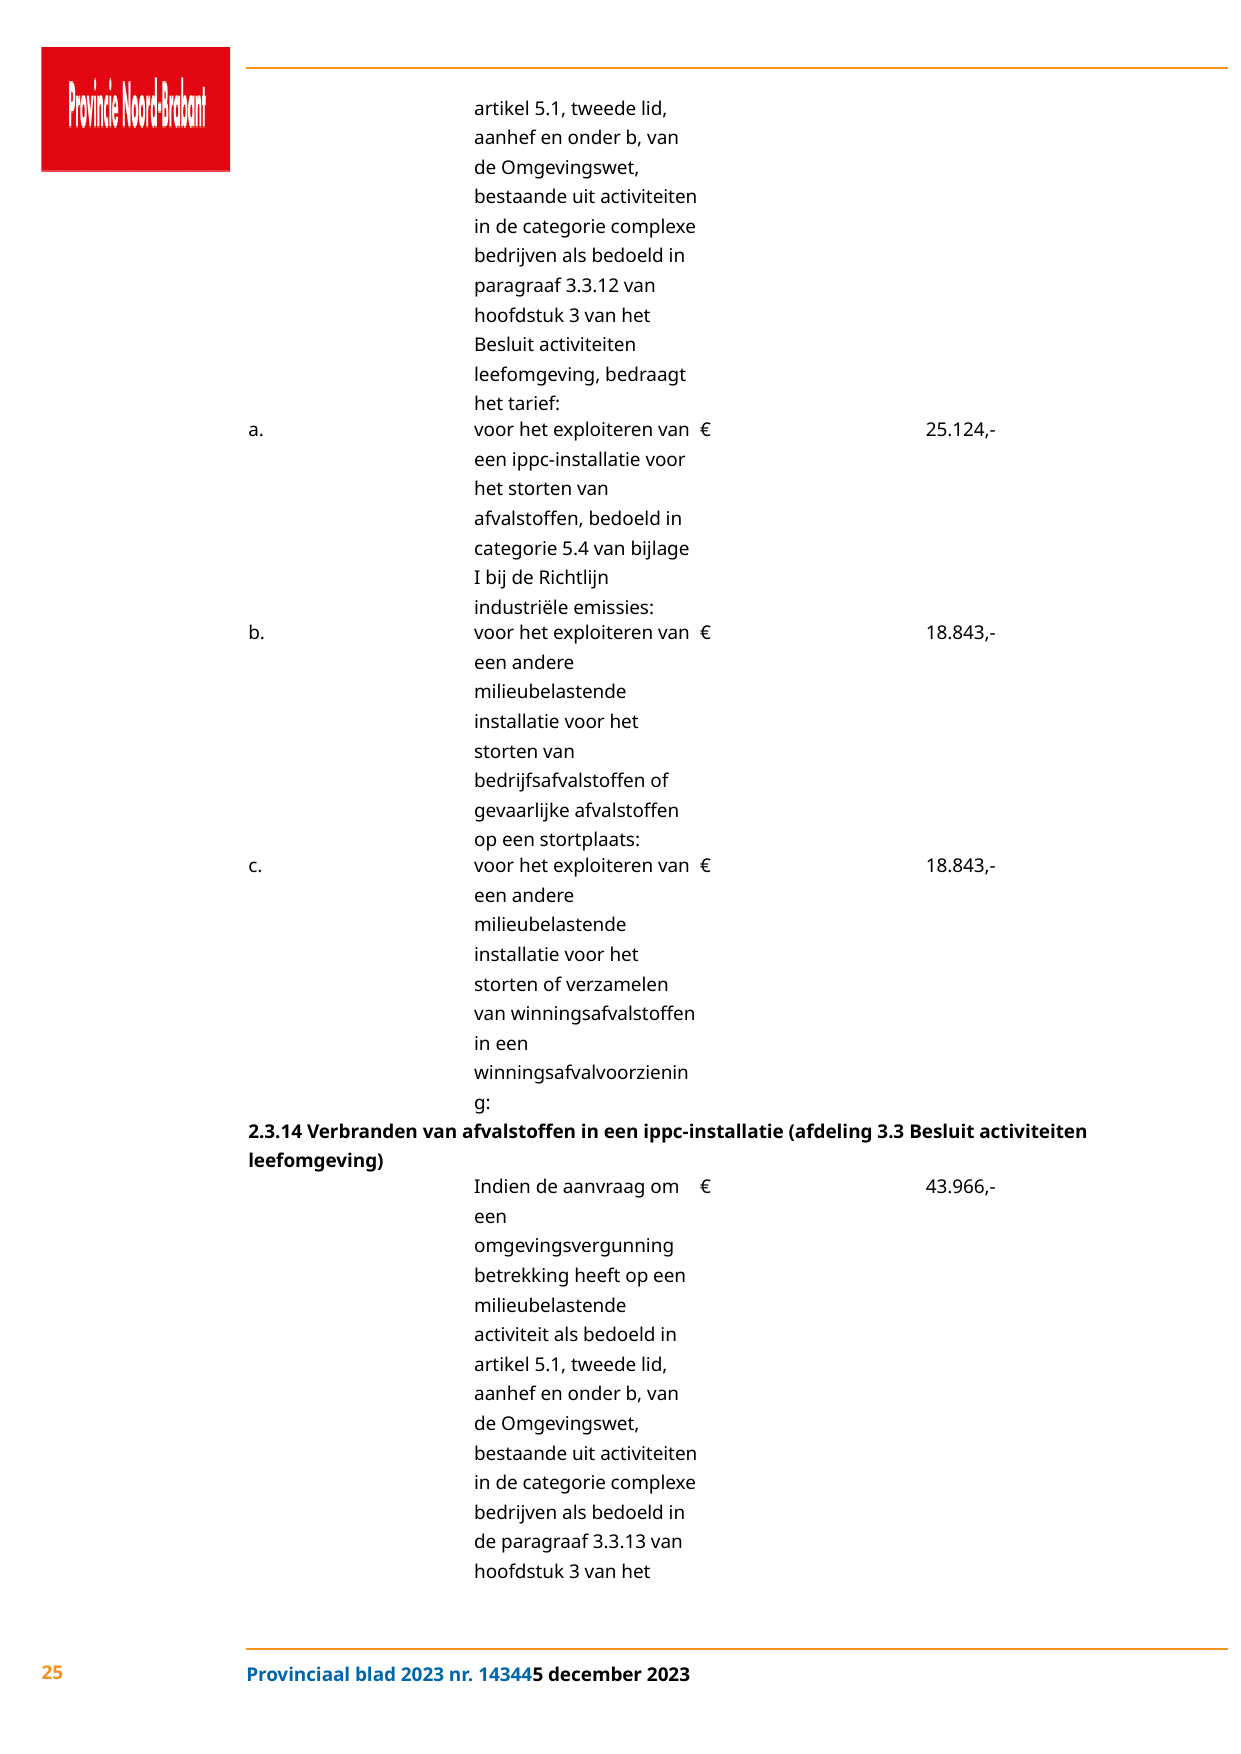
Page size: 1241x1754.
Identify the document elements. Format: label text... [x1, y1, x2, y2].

table_cell [926, 95, 1152, 416]
table_cell € [700, 620, 926, 852]
table_cell 18.843,- [926, 620, 1152, 852]
table_cell Indien de aanvraag om een omgevingsvergunning betrekking heeft op een milieubelastende activiteit als bedoeld in artikel 5.1, tweede lid, aanhef en onder b, van de Omgevingswet, bestaande uit activiteiten in de categorie complexe bedrijven als bedoeld in de paragraaf 3.3.13 van hoofdstuk 3 van het [474, 1174, 700, 1584]
table_cell voor het exploiteren van een andere milieubelastende installatie voor het storten van bedrijfsafvalstoffen of gevaarlijke afvalstoffen op een stortplaats: [474, 620, 700, 852]
table_cell [248, 1174, 474, 1584]
table_cell € [700, 416, 926, 619]
table_cell a. [248, 416, 474, 619]
table_cell voor het exploiteren van een andere milieubelastende installatie voor het storten of verzamelen van winningsafvalstoffen in een winningsafvalvoorziening: [474, 853, 700, 1115]
table_cell c. [248, 853, 474, 1115]
table_cell artikel 5.1, tweede lid, aanhef en onder b, van de Omgevingswet, bestaande uit activiteiten in de categorie complexe bedrijven als bedoeld in paragraaf 3.3.12 van hoofdstuk 3 van het Besluit activiteiten leefomgeving, bedraagt het tarief: [474, 95, 700, 416]
table_cell € [700, 1174, 926, 1584]
table_cell b. [248, 620, 474, 852]
table_cell 18.843,- [926, 853, 1152, 1115]
table_cell 43.966,- [926, 1174, 1152, 1584]
table_cell [700, 95, 926, 416]
table_cell 25.124,- [926, 416, 1152, 619]
picture [41, 47, 231, 172]
table_cell voor het exploiteren van een ippc-installatie voor het storten van afvalstoffen, bedoeld in categorie 5.4 van bijlage I bij de Richtlijn industriële emissies: [474, 416, 700, 619]
table_header 2.3.14 Verbranden van afvalstoffen in een ippc-installatie (afdeling 3.3 Besluit activiteiten leefomgeving) [248, 1118, 1152, 1173]
table_cell [248, 95, 474, 416]
table_cell € [700, 853, 926, 1115]
